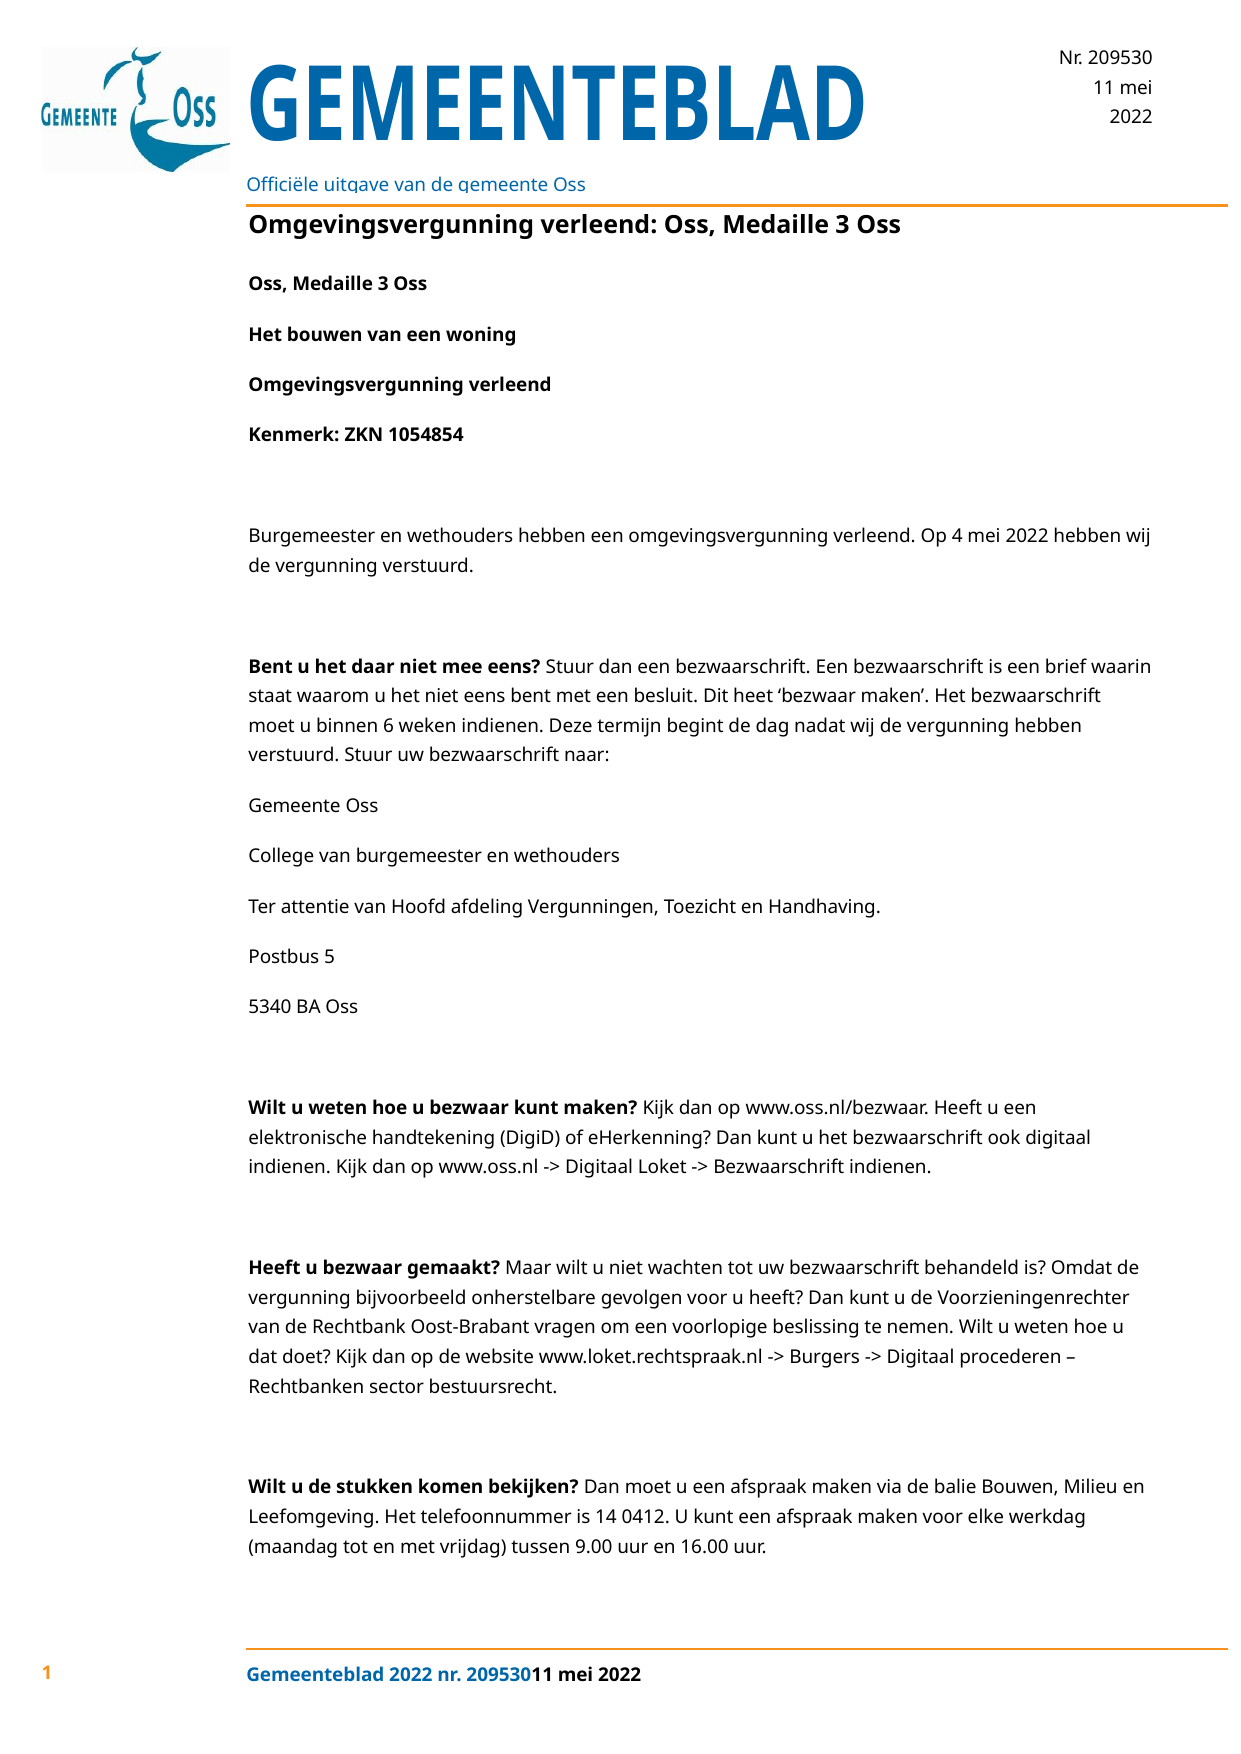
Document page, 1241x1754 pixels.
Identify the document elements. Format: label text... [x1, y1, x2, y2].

text 5340 BA Oss [248, 994, 1152, 1019]
text Burgemeester en wethouders hebben een omgevingsvergunning verleend. Op 4 mei 2022 hebben wij de vergunning verstuurd. [248, 522, 1152, 578]
text Omgevingsvergunning verleend [248, 371, 1152, 397]
text Gemeente Oss [248, 792, 1152, 818]
text Kenmerk: ZKN 1054854 [248, 422, 1152, 447]
picture [41, 47, 231, 172]
text Het bouwen van een woning [248, 321, 1152, 346]
text Wilt u weten hoe u bezwaar kunt maken? Kijk dan op www.oss.nl/bezwaar. Heeft u een elektronische handtekening (DigiD) of eHerkenning? Dan kunt u het bezwaarschrift ook digitaal indienen. Kijk dan op www.oss.nl -> Digitaal Loket -> Bezwaarschrift indienen. [248, 1094, 1152, 1179]
text Postbus 5 [248, 943, 1152, 969]
text Omgevingsvergunning verleend: Oss, Medaille 3 Oss [248, 207, 1152, 241]
text Oss, Medaille 3 Oss [248, 270, 1152, 296]
text College van burgemeester en wethouders [248, 842, 1152, 868]
text Wilt u de stukken komen bekijken? Dan moet u een afspraak maken via de balie Bouwen, Milieu en Leefomgeving. Het telefoonnummer is 14 0412. U kunt een afspraak maken voor elke werkdag (maandag tot en met vrijdag) tussen 9.00 uur en 16.00 uur. [248, 1474, 1152, 1558]
text Heeft u bezwaar gemaakt? Maar wilt u niet wachten tot uw bezwaarschrift behandeld is? Omdat de vergunning bijvoorbeeld onherstelbare gevolgen voor u heeft? Dan kunt u de Voorzieningenrechter van de Rechtbank Oost-Brabant vragen om een voorlopige beslissing te nemen. Wilt u weten hoe u dat doet? Kijk dan op de website www.loket.rechtspraak.nl -> Burgers -> Digitaal procederen – Rechtbanken sector bestuursrecht. [248, 1254, 1152, 1398]
text Bent u het daar niet mee eens? Stuur dan een bezwaarschrift. Een bezwaarschrift is een brief waarin staat waarom u het niet eens bent met een besluit. Dit heet ‘bezwaar maken’. Het bezwaarschrift moet u binnen 6 weken indienen. Deze termijn begint de dag nadat wij de vergunning hebben verstuurd. Stuur uw bezwaarschrift naar: [248, 653, 1152, 767]
text Ter attentie van Hoofd afdeling Vergunningen, Toezicht en Handhaving. [248, 893, 1152, 918]
